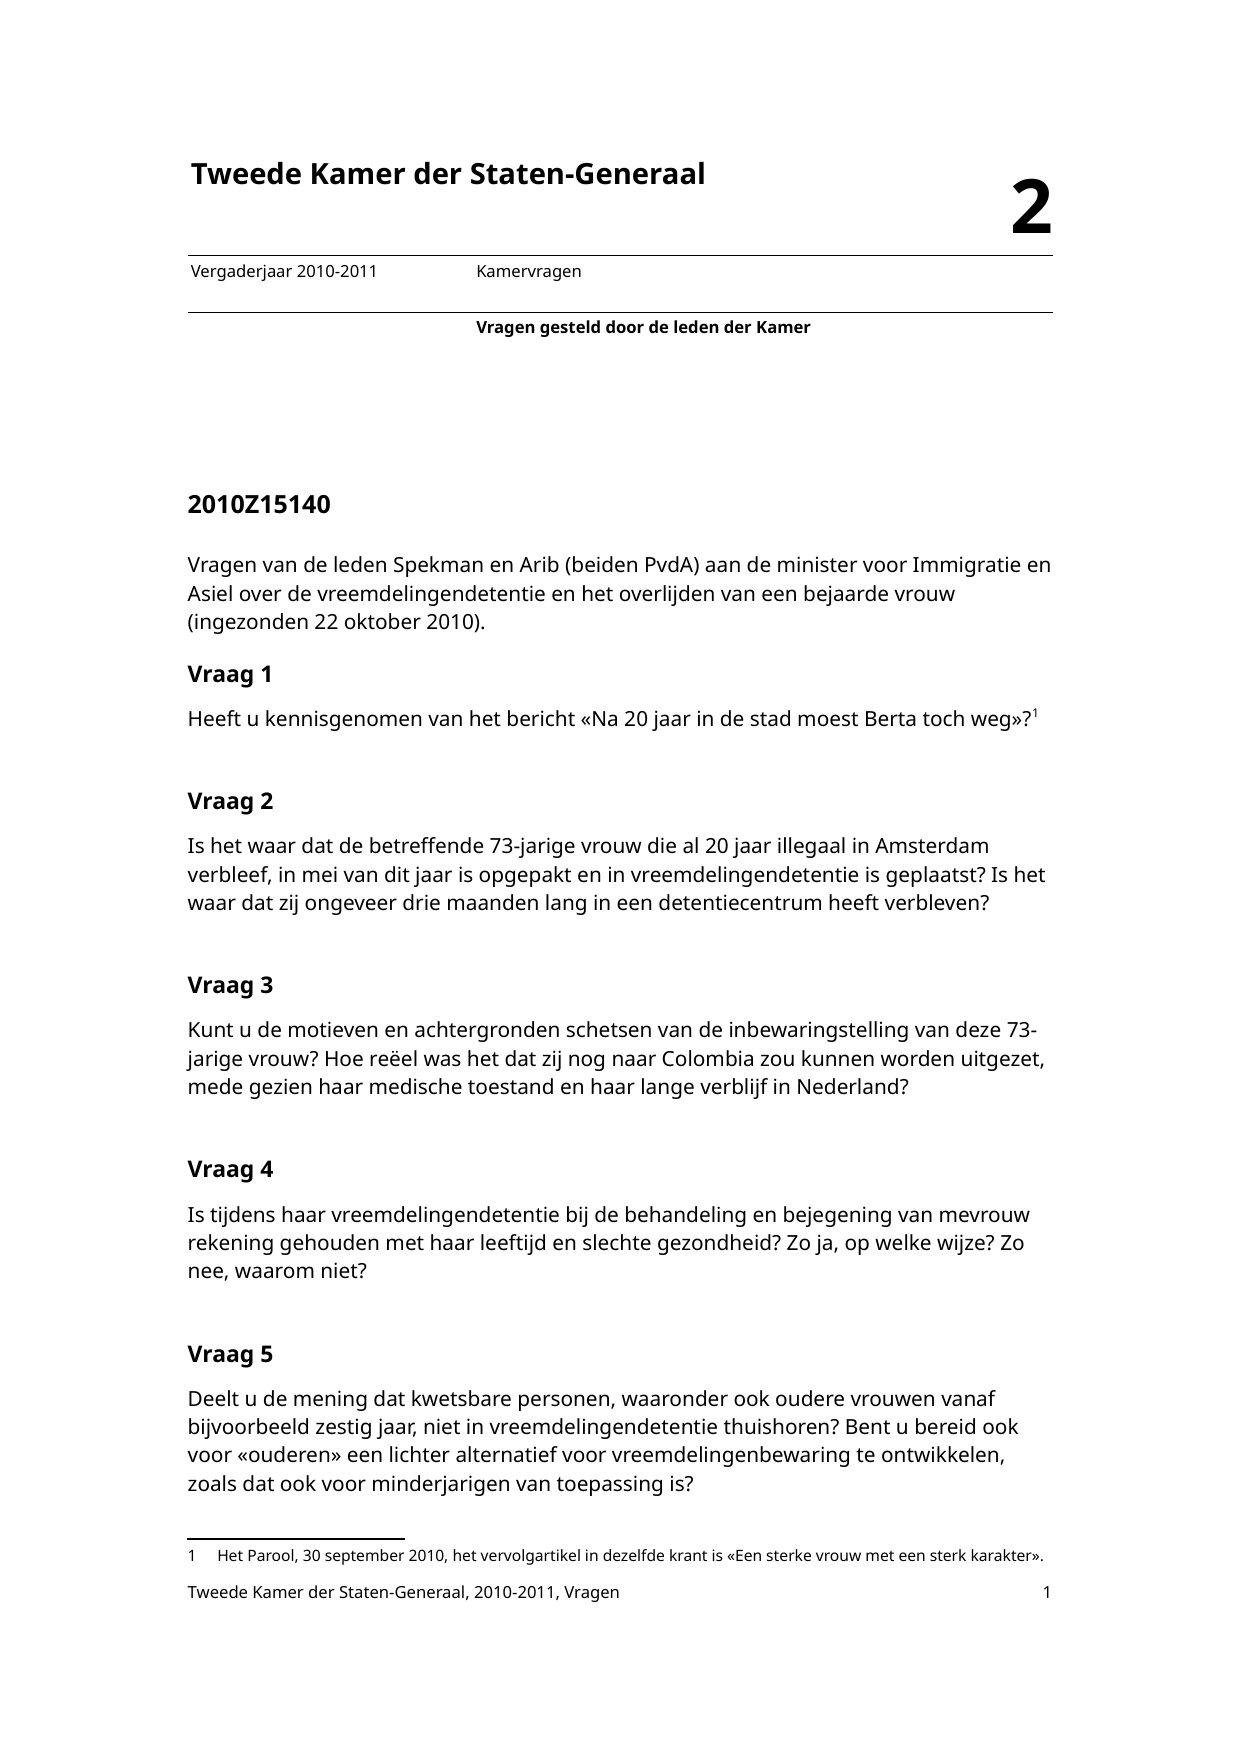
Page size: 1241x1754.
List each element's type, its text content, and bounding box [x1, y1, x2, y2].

text Vragen van de leden Spekman en Arib (beiden PvdA) aan de minister voor Immigratie en Asiel over de vreemdelingendetentie en het overlijden van een bejaarde vrouw (ingezonden 22 oktober 2010). [187, 550, 1053, 636]
text Het Parool, 30 september 2010, het vervolgartikel in dezelfde krant is «Een sterke vrouw met een sterk karakter». [187, 1509, 1053, 1566]
subtitle Vraag 5 [187, 1337, 1053, 1369]
table_cell Vergaderjaar 2010-2011 [188, 256, 473, 312]
text Is het waar dat de betreffende 73-jarige vrouw die al 20 jaar illegaal in Amsterdam verbleef, in mei van dit jaar is opgepakt en in vreemdelingendetentie is geplaatst? Is het waar dat zij ongeveer drie maanden lang in een detentiecentrum heeft verbleven? [187, 832, 1053, 917]
table_cell [188, 313, 473, 339]
table_cell Vragen gesteld door de leden der Kamer [473, 313, 1053, 339]
table_cell Kamervragen [473, 256, 1053, 312]
text Deelt u de mening dat kwetsbare personen, waaronder ook oudere vrouwen vanaf bijvoorbeeld zestig jaar, niet in vreemdelingendetentie thuishoren? Bent u bereid ook voor «ouderen» een lichter alternatief voor vreemdelingenbewaring te ontwikkelen, zoals dat ook voor minderjarigen van toepassing is? [187, 1384, 1053, 1497]
subtitle Vraag 2 [187, 785, 1053, 817]
text Kunt u de motieven en achtergronden schetsen van de inbewaringstelling van deze 73-jarige vrouw? Hoe reëel was het dat zij nog naar Colombia zou kunnen worden uitgezet, mede gezien haar medische toestand en haar lange verblijf in Nederland? [187, 1016, 1053, 1101]
text 2010Z15140 [187, 487, 1053, 521]
subtitle Vraag 4 [187, 1153, 1053, 1185]
subtitle Vraag 1 [187, 658, 1053, 689]
subtitle Vraag 3 [187, 969, 1053, 1001]
table_header Tweede Kamer der Staten-Generaal [188, 150, 879, 255]
text Is tijdens haar vreemdelingendetentie bij de behandeling en bejegening van mevrouw rekening gehouden met haar leeftijd en slechte gezondheid? Zo ja, op welke wijze? Zo nee, waarom niet? [187, 1200, 1053, 1285]
text Heeft u kennisgenomen van het bericht «Na 20 jaar in de stad moest Berta toch weg»? [187, 704, 1053, 733]
table_header 2 [880, 150, 1053, 255]
